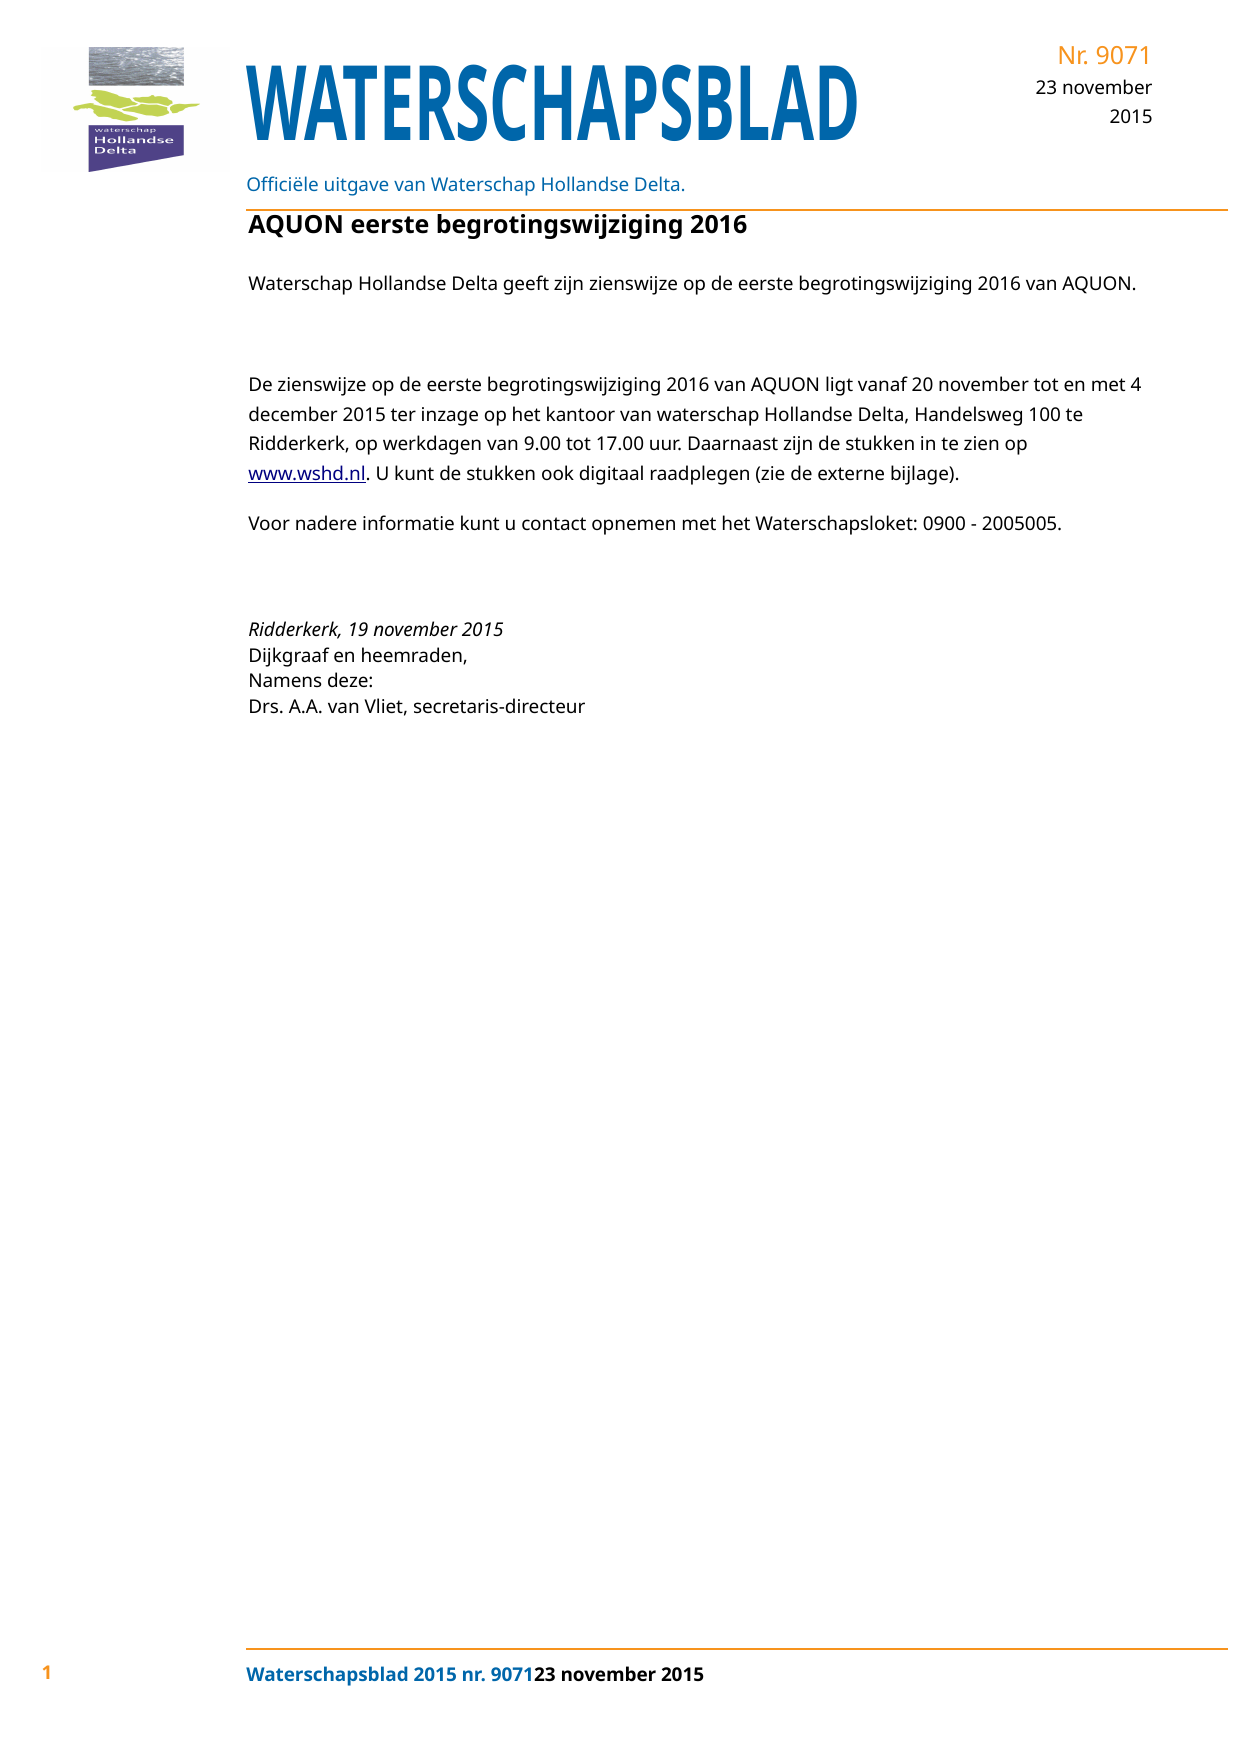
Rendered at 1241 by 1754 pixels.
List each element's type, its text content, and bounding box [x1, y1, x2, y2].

text Dijkgraaf en heemraden, [248, 642, 1152, 667]
picture [41, 47, 231, 172]
text Drs. A.A. van Vliet, secretaris-directeur [248, 693, 1152, 719]
text Ridderkerk, 19 november 2015 [248, 616, 1152, 642]
text De zienswijze op de eerste begrotingswijziging 2016 van AQUON ligt vanaf 20 november tot en met 4 december 2015 ter inzage op het kantoor van waterschap Hollandse Delta, Handelsweg 100 te Ridderkerk, op werkdagen van 9.00 tot 17.00 uur. Daarnaast zijn de stukken in te zien op www.wshd.nl. U kunt de stukken ook digitaal raadplegen (zie de externe bijlage). [248, 371, 1152, 486]
text Voor nadere informatie kunt u contact opnemen met het Waterschapsloket: 0900 - 2005005. [248, 510, 1152, 536]
text AQUON eerste begrotingswijziging 2016 [248, 211, 1152, 241]
text Namens deze: [248, 667, 1152, 693]
text Waterschap Hollandse Delta geeft zijn zienswijze op de eerste begrotingswijziging 2016 van AQUON. [248, 270, 1152, 296]
